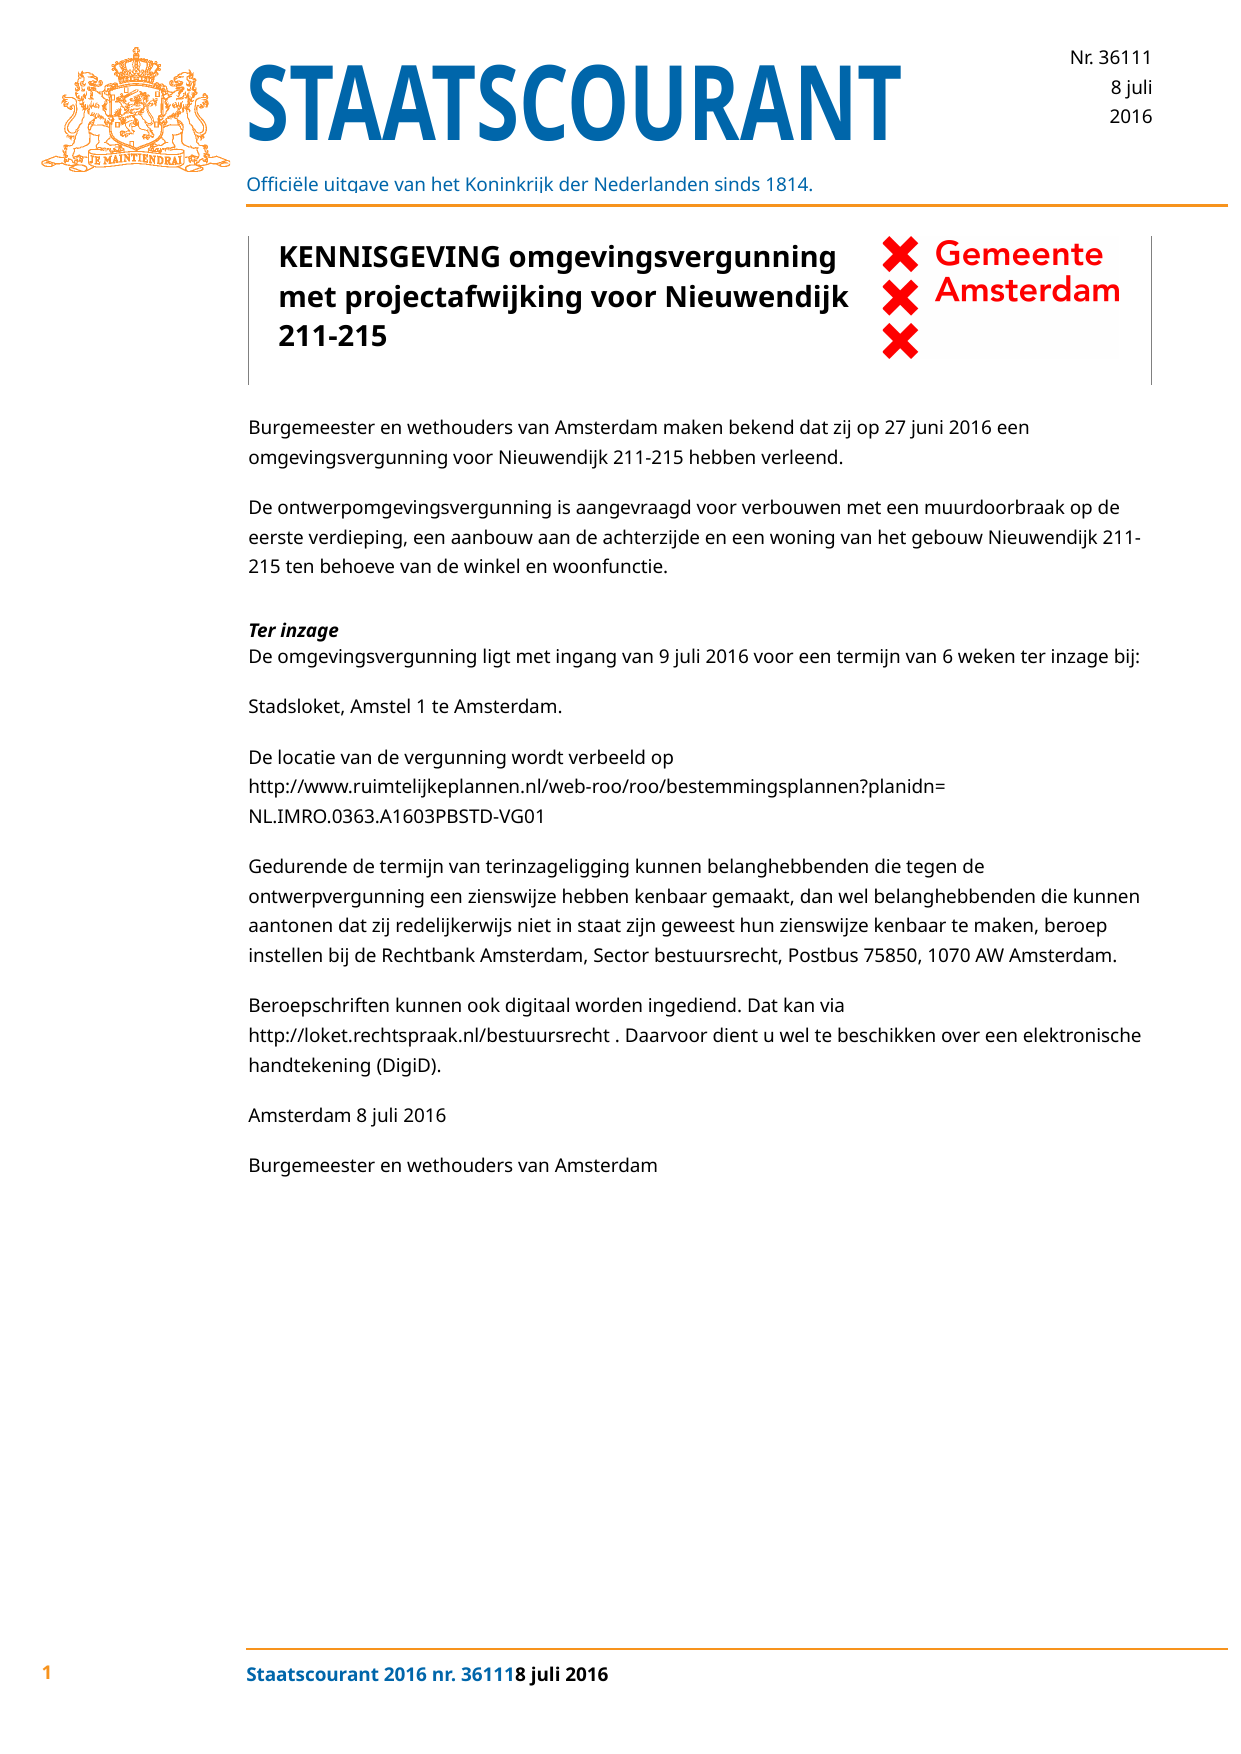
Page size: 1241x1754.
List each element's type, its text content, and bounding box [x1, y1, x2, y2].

text Beroepschriften kunnen ook digitaal worden ingediend. Dat kan via http://loket.rechtspraak.nl/bestuursrecht . Daarvoor dient u wel te beschikken over een elektronische handtekening (DigiD). [248, 993, 1152, 1078]
text Gedurende de termijn van terinzageligging kunnen belanghebbenden die tegen de ontwerpvergunning een zienswijze hebben kenbaar gemaakt, dan wel belanghebbenden die kunnen aantonen dat zij redelijkerwijs niet in staat zijn geweest hun zienswijze kenbaar te maken, beroep instellen bij de Rechtbank Amsterdam, Sector bestuursrecht, Postbus 75850, 1070 AW Amsterdam. [248, 853, 1152, 968]
text Burgemeester en wethouders van Amsterdam [248, 1153, 1152, 1178]
table_header KENNISGEVING omgevingsvergunning met projectafwijking voor Nieuwendijk 211-215 [249, 236, 850, 385]
text De locatie van de vergunning wordt verbeeld op http://www.ruimtelijkeplannen.nl/web-roo/roo/bestemmingsplannen?planidn= NL.IMRO.0363.A1603PBSTD-VG01 [248, 744, 1152, 829]
picture [41, 47, 231, 172]
picture [882, 236, 1119, 359]
text Stadsloket, Amstel 1 te Amsterdam. [248, 693, 1152, 719]
text De ontwerpomgevingsvergunning is aangevraagd voor verbouwen met een muurdoorbraak op de eerste verdieping, een aanbouw aan de achterzijde en een woning van het gebouw Nieuwendijk 211-215 ten behoeve van de winkel en woonfunctie. [248, 494, 1152, 579]
table_header [850, 236, 1151, 385]
text De omgevingsvergunning ligt met ingang van 9 juli 2016 voor een termijn van 6 weken ter inzage bij: [248, 643, 1152, 669]
text Ter inzage [248, 617, 1152, 643]
text Burgemeester en wethouders van Amsterdam maken bekend dat zij op 27 juni 2016 een omgevingsvergunning voor Nieuwendijk 211-215 hebben verleend. [248, 414, 1152, 469]
text Amsterdam 8 juli 2016 [248, 1102, 1152, 1128]
